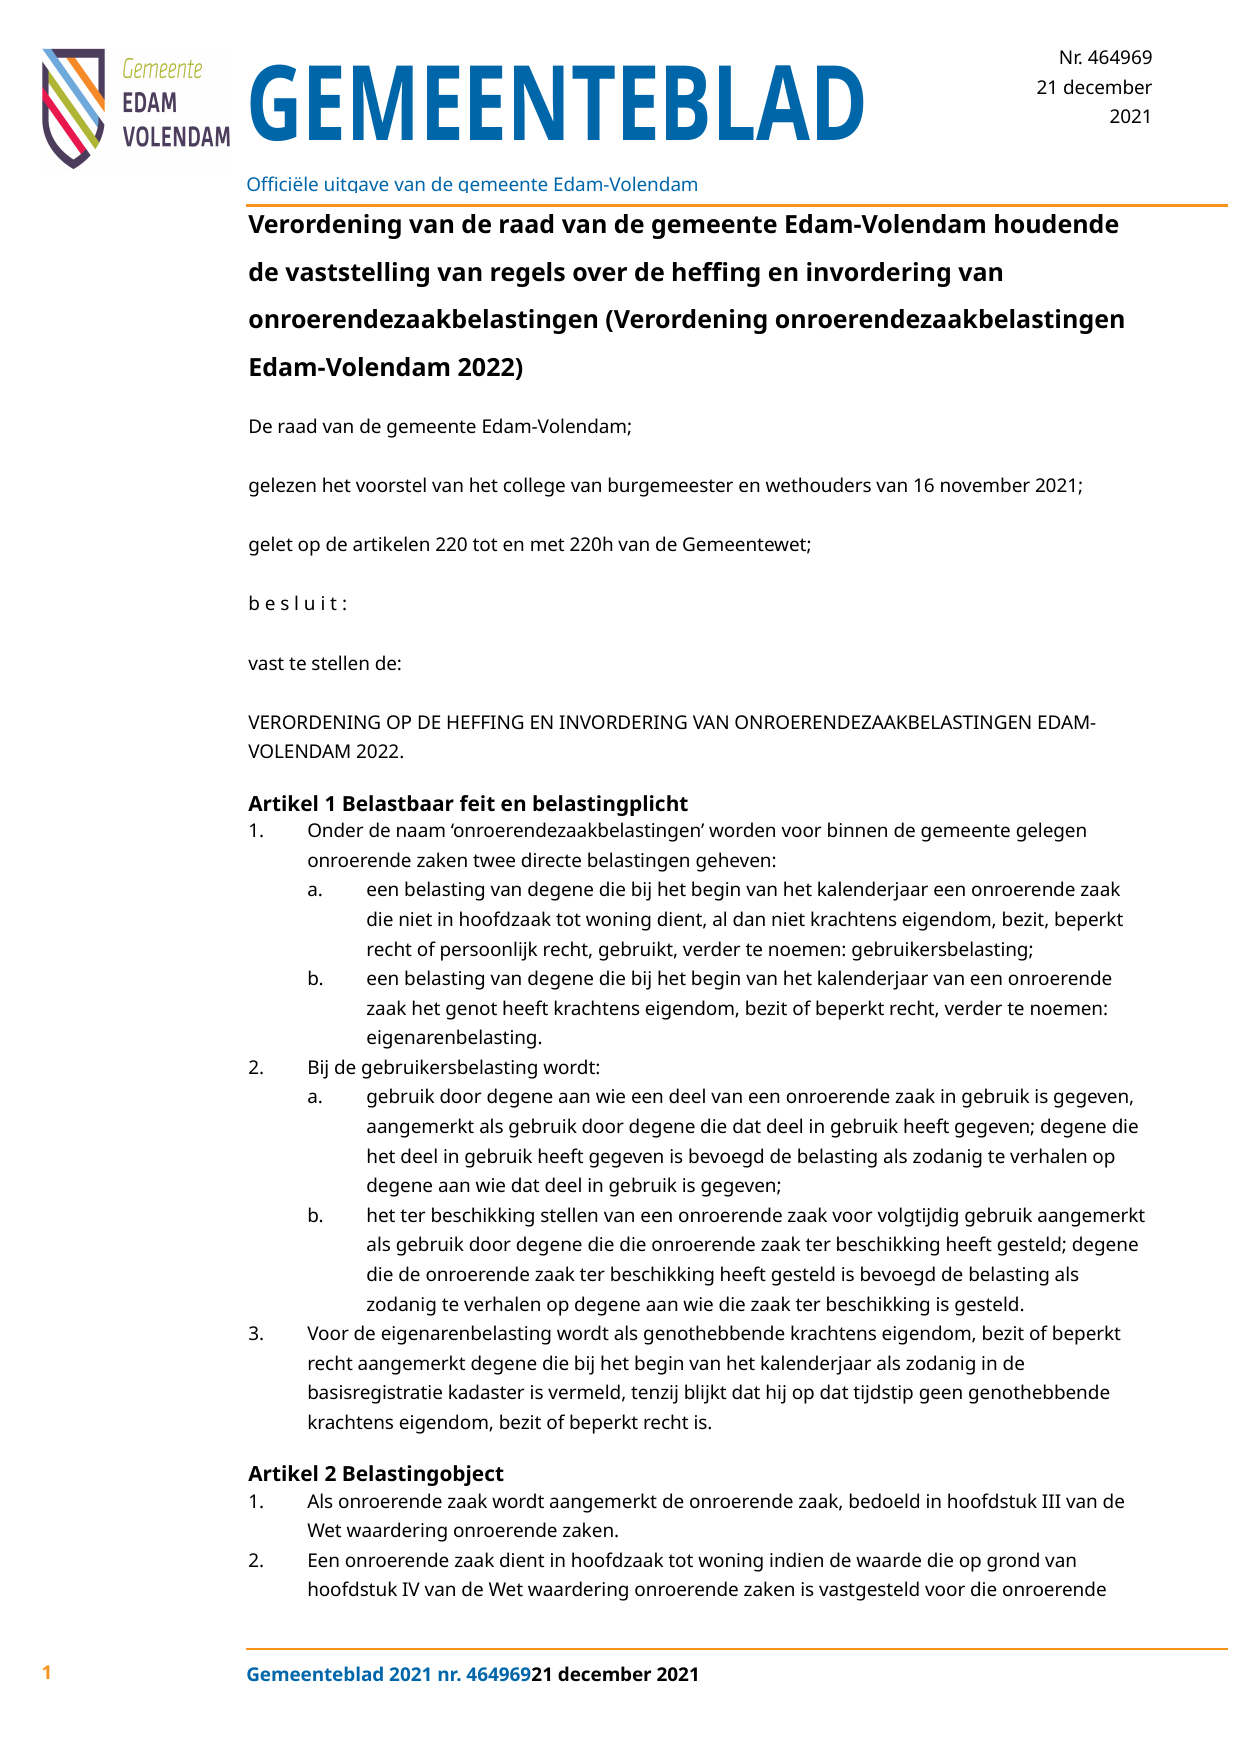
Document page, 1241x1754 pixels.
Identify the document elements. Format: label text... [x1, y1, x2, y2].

list gebruik door degene aan wie een deel van een onroerende zaak in gebruik is gegeven, aangemerkt als gebruik door degene die dat deel in gebruik heeft gegeven; degene die het deel in gebruik heeft gegeven is bevoegd de belasting als zodanig te verhalen op degene aan wie dat deel in gebruik is gegeven; [307, 1084, 1152, 1198]
list Onder de naam ‘onroerendezaakbelastingen’ worden voor binnen de gemeente gelegen onroerende zaken twee directe belastingen geheven: [248, 817, 1152, 873]
text Artikel 1 Belastbaar feit en belastingplicht [248, 789, 1152, 817]
list Als onroerende zaak wordt aangemerkt de onroerende zaak, bedoeld in hoofdstuk III van de Wet waardering onroerende zaken. [248, 1488, 1152, 1543]
list het ter beschikking stellen van een onroerende zaak voor volgtijdig gebruik aangemerkt als gebruik door degene die die onroerende zaak ter beschikking heeft gesteld; degene die de onroerende zaak ter beschikking heeft gesteld is bevoegd de belasting als zodanig te verhalen op degene aan wie die zaak ter beschikking is gesteld. [307, 1202, 1152, 1316]
text De raad van de gemeente Edam-Volendam; [248, 413, 1152, 439]
list een belasting van degene die bij het begin van het kalenderjaar een onroerende zaak die niet in hoofdzaak tot woning dient, al dan niet krachtens eigendom, bezit, beperkt recht of persoonlijk recht, gebruikt, verder te noemen: gebruikersbelasting; [307, 877, 1152, 961]
list een belasting van degene die bij het begin van het kalenderjaar van een onroerende zaak het genot heeft krachtens eigendom, bezit of beperkt recht, verder te noemen: eigenarenbelasting. [307, 965, 1152, 1050]
text b e s l u i t : [248, 591, 1152, 616]
picture [41, 47, 231, 172]
text Artikel 2 Belastingobject [248, 1459, 1152, 1488]
text VERORDENING OP DE HEFFING EN INVORDERING VAN ONROERENDEZAAKBELASTINGEN EDAM-VOLENDAM 2022. [248, 709, 1152, 764]
text Verordening van de raad van de gemeente Edam-Volendam houdende de vaststelling van regels over de heffing en invordering van onroerendezaakbelastingen (Verordening onroerendezaakbelastingen Edam-Volendam 2022) [248, 207, 1152, 384]
text vast te stellen de: [248, 650, 1152, 676]
list Een onroerende zaak dient in hoofdzaak tot woning indien de waarde die op grond van hoofdstuk IV van de Wet waardering onroerende zaken is vastgesteld voor die onroerende [248, 1547, 1152, 1602]
text gelet op de artikelen 220 tot en met 220h van de Gemeentewet; [248, 531, 1152, 557]
list Voor de eigenarenbelasting wordt als genothebbende krachtens eigendom, bezit of beperkt recht aangemerkt degene die bij het begin van het kalenderjaar als zodanig in de basisregistratie kadaster is vermeld, tenzij blijkt dat hij op dat tijdstip geen genothebbende krachtens eigendom, bezit of beperkt recht is. [248, 1320, 1152, 1435]
text gelezen het voorstel van het college van burgemeester en wethouders van 16 november 2021; [248, 472, 1152, 498]
list Bij de gebruikersbelasting wordt: [248, 1054, 1152, 1080]
